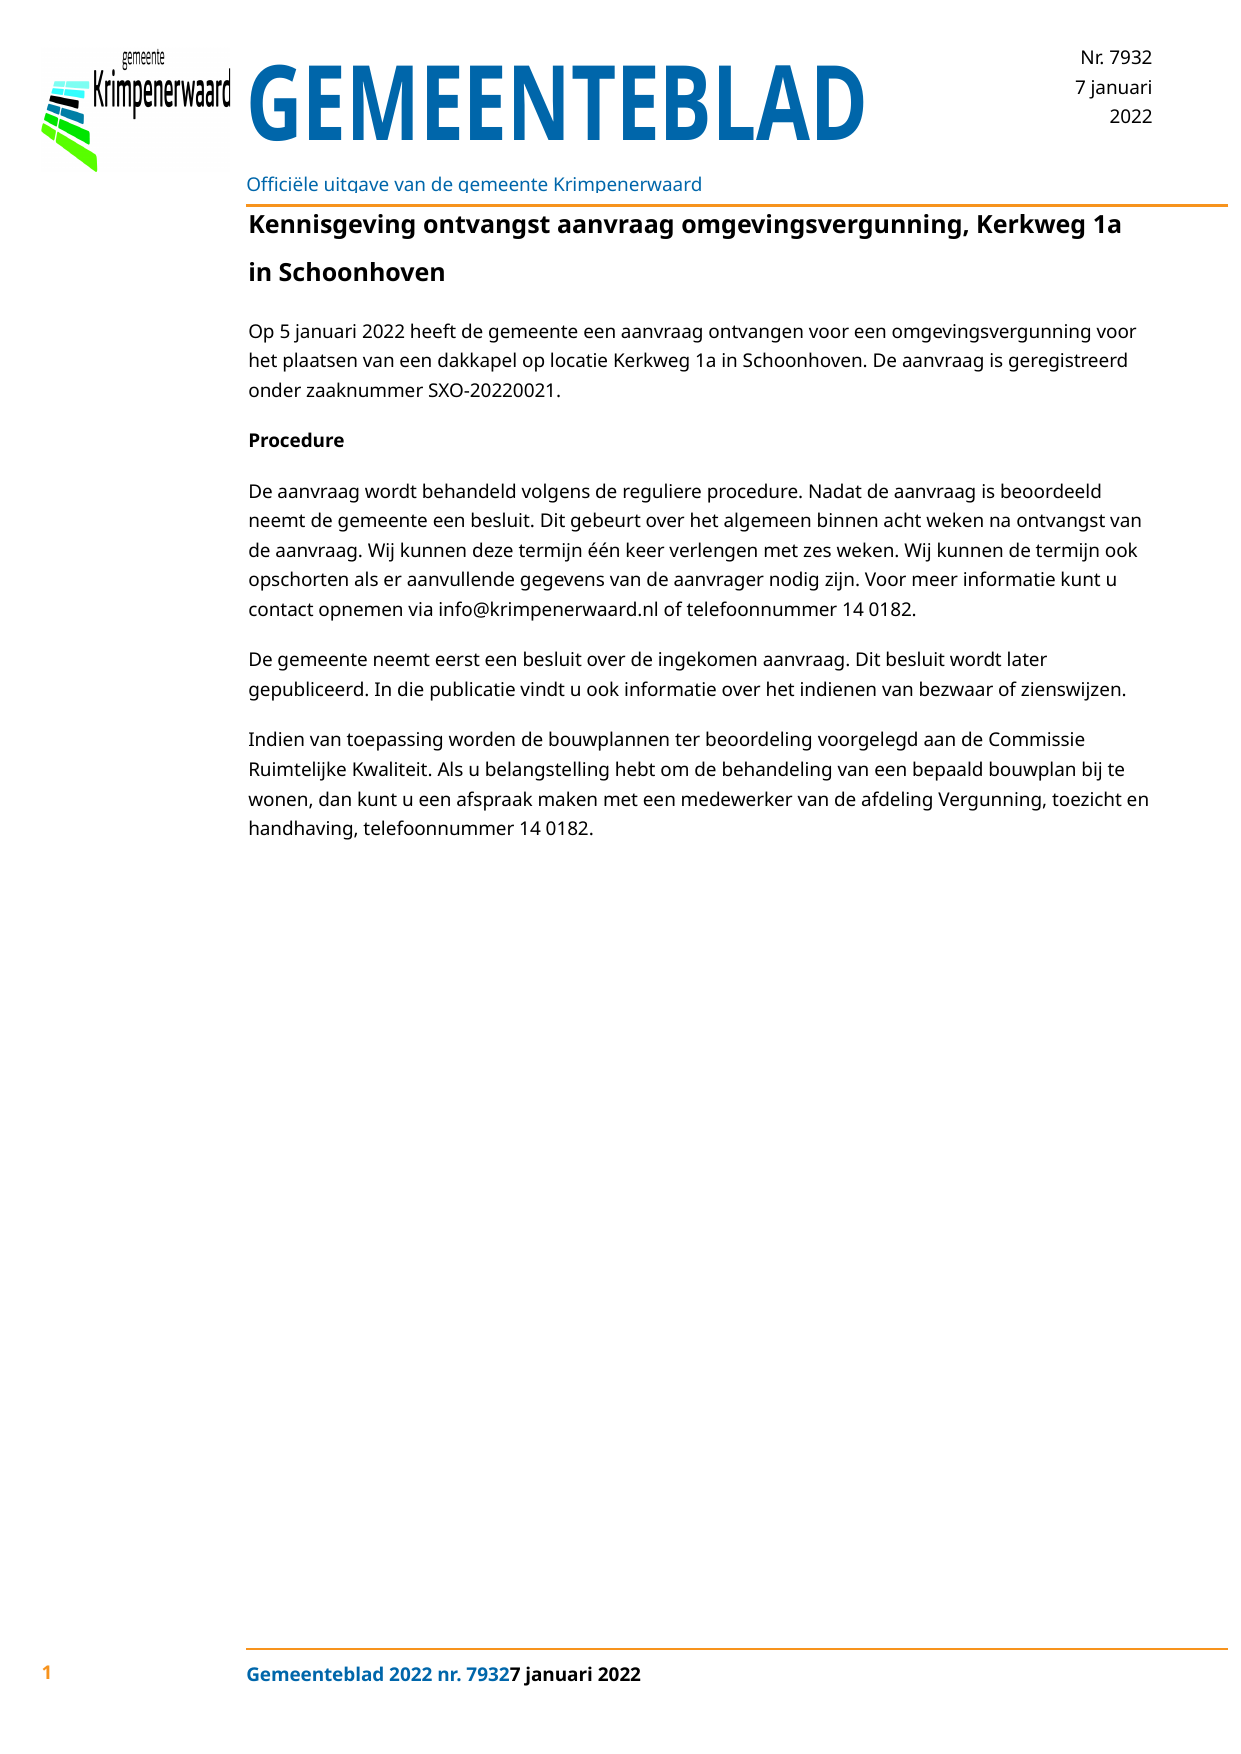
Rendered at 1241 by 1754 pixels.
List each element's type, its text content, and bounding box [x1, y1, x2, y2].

text De aanvraag wordt behandeld volgens de reguliere procedure. Nadat de aanvraag is beoordeeld neemt de gemeente een besluit. Dit gebeurt over het algemeen binnen acht weken na ontvangst van de aanvraag. Wij kunnen deze termijn één keer verlengen met zes weken. Wij kunnen de termijn ook opschorten als er aanvullende gegevens van de aanvrager nodig zijn. Voor meer informatie kunt u contact opnemen via info@krimpenerwaard.nl of telefoonnummer 14 0182. [248, 478, 1152, 622]
picture [41, 47, 231, 172]
text Indien van toepassing worden de bouwplannen ter beoordeling voorgelegd aan de Commissie Ruimtelijke Kwaliteit. Als u belangstelling hebt om de behandeling van een bepaald bouwplan bij te wonen, dan kunt u een afspraak maken met een medewerker van de afdeling Vergunning, toezicht en handhaving, telefoonnummer 14 0182. [248, 727, 1152, 841]
text De gemeente neemt eerst een besluit over de ingekomen aanvraag. Dit besluit wordt later gepubliceerd. In die publicatie vindt u ook informatie over het indienen van bezwaar of zienswijzen. [248, 647, 1152, 702]
text Kennisgeving ontvangst aanvraag omgevingsvergunning, Kerkweg 1a in Schoonhoven [248, 207, 1152, 288]
text Procedure [248, 427, 1152, 453]
text Op 5 januari 2022 heeft de gemeente een aanvraag ontvangen voor een omgevingsvergunning voor het plaatsen van een dakkapel op locatie Kerkweg 1a in Schoonhoven. De aanvraag is geregistreerd onder zaaknummer SXO-20220021. [248, 318, 1152, 403]
